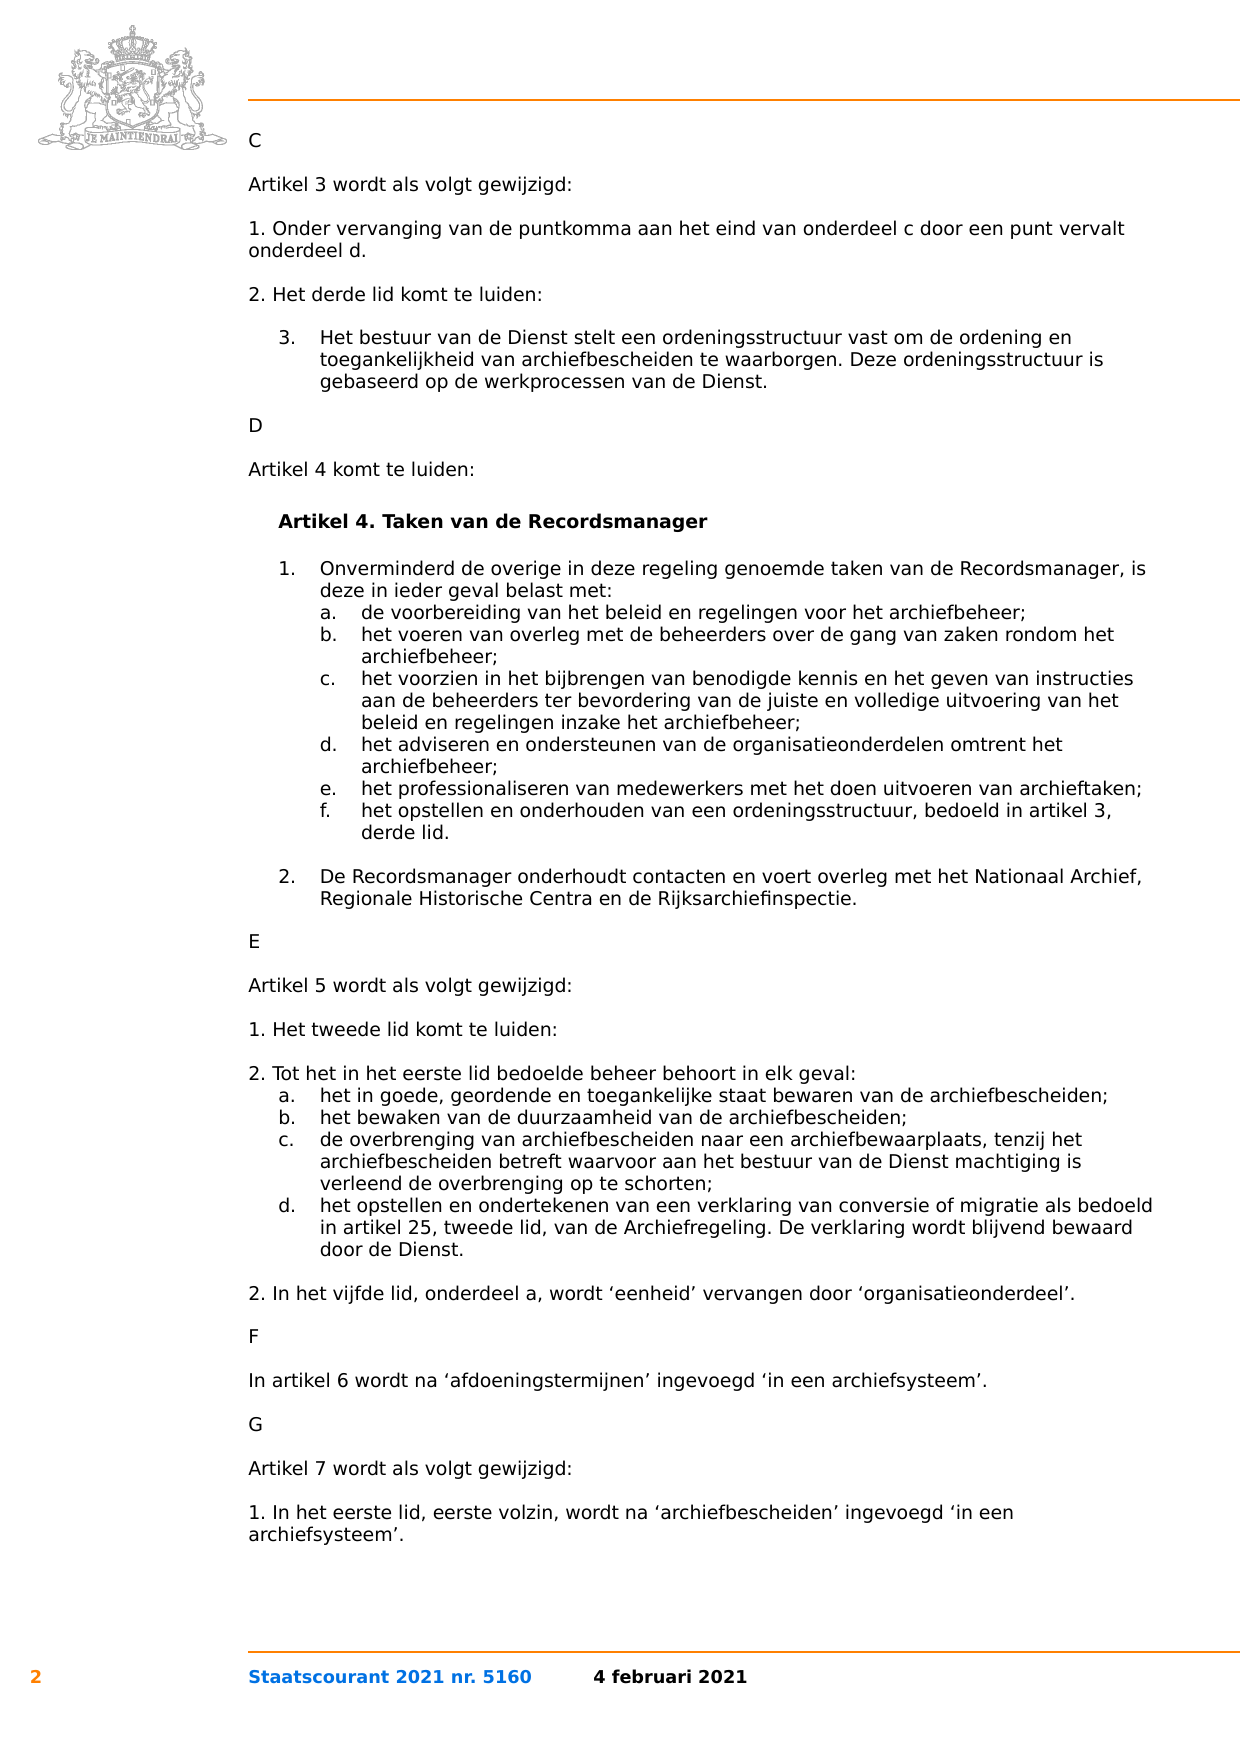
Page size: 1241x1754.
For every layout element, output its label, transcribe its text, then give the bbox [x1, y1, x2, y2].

text 1. Het tweede lid komt te luiden: [248, 1019, 1163, 1041]
picture [38, 25, 227, 150]
subtitle Artikel 4. Taken van de Recordsmanager [278, 511, 1163, 533]
text Artikel 5 wordt als volgt gewijzigd: [248, 975, 1163, 997]
text Artikel 7 wordt als volgt gewijzigd: [248, 1458, 1163, 1480]
text 2. Tot het in het eerste lid bedoelde beheer behoort in elk geval: [248, 1063, 1163, 1085]
text F [248, 1326, 1163, 1348]
text In artikel 6 wordt na ‘afdoeningstermijnen’ ingevoegd ‘in een archiefsysteem’. [248, 1370, 1163, 1392]
text c. de overbrenging van archiefbescheiden naar een archiefbewaarplaats, tenzij het archiefbescheiden betreft waarvoor aan het bestuur van de Dienst machtiging is verleend de overbrenging op te schorten; [278, 1129, 1163, 1195]
text b. het bewaken van de duurzaamheid van de archiefbescheiden; [278, 1107, 1163, 1129]
text Artikel 4 komt te luiden: [248, 459, 1163, 481]
text f. het opstellen en onderhouden van een ordeningsstructuur, bedoeld in artikel 3, derde lid. [319, 800, 1163, 844]
text 2. De Recordsmanager onderhoudt contacten en voert overleg met het Nationaal Archief, Regionale Historische Centra en de Rijksarchiefinspectie. [278, 866, 1163, 909]
text 1. Onder vervanging van de puntkomma aan het eind van onderdeel c door een punt vervalt onderdeel d. [248, 218, 1163, 262]
text d. het adviseren en ondersteunen van de organisatieonderdelen omtrent het archiefbeheer; [319, 734, 1163, 778]
text 1. In het eerste lid, eerste volzin, wordt na ‘archiefbescheiden’ ingevoegd ‘in een archiefsysteem’. [248, 1502, 1163, 1546]
text G [248, 1414, 1163, 1436]
text Artikel 3 wordt als volgt gewijzigd: [248, 174, 1163, 196]
text D [248, 415, 1163, 437]
text 1. Onverminderd de overige in deze regeling genoemde taken van de Recordsmanager, is deze in ieder geval belast met: [278, 558, 1163, 602]
text 2. Het derde lid komt te luiden: [248, 283, 1163, 305]
text a. de voorbereiding van het beleid en regelingen voor het archiefbeheer; [319, 602, 1163, 624]
text b. het voeren van overleg met de beheerders over de gang van zaken rondom het archiefbeheer; [319, 624, 1163, 668]
text C [248, 130, 1163, 152]
text d. het opstellen en ondertekenen van een verklaring van conversie of migratie als bedoeld in artikel 25, tweede lid, van de Archiefregeling. De verklaring wordt blijvend bewaard door de Dienst. [278, 1195, 1163, 1261]
text a. het in goede, geordende en toegankelijke staat bewaren van de archiefbescheiden; [278, 1085, 1163, 1107]
text c. het voorzien in het bijbrengen van benodigde kennis en het geven van instructies aan de beheerders ter bevordering van de juiste en volledige uitvoering van het beleid en regelingen inzake het archiefbeheer; [319, 668, 1163, 734]
text 2. In het vijfde lid, onderdeel a, wordt ‘eenheid’ vervangen door ‘organisatieonderdeel’. [248, 1283, 1163, 1304]
text E [248, 931, 1163, 953]
text 3. Het bestuur van de Dienst stelt een ordeningsstructuur vast om de ordening en toegankelijkheid van archiefbescheiden te waarborgen. Deze ordeningsstructuur is gebaseerd op de werkprocessen van de Dienst. [278, 327, 1163, 393]
text e. het professionaliseren van medewerkers met het doen uitvoeren van archieftaken; [319, 778, 1163, 800]
